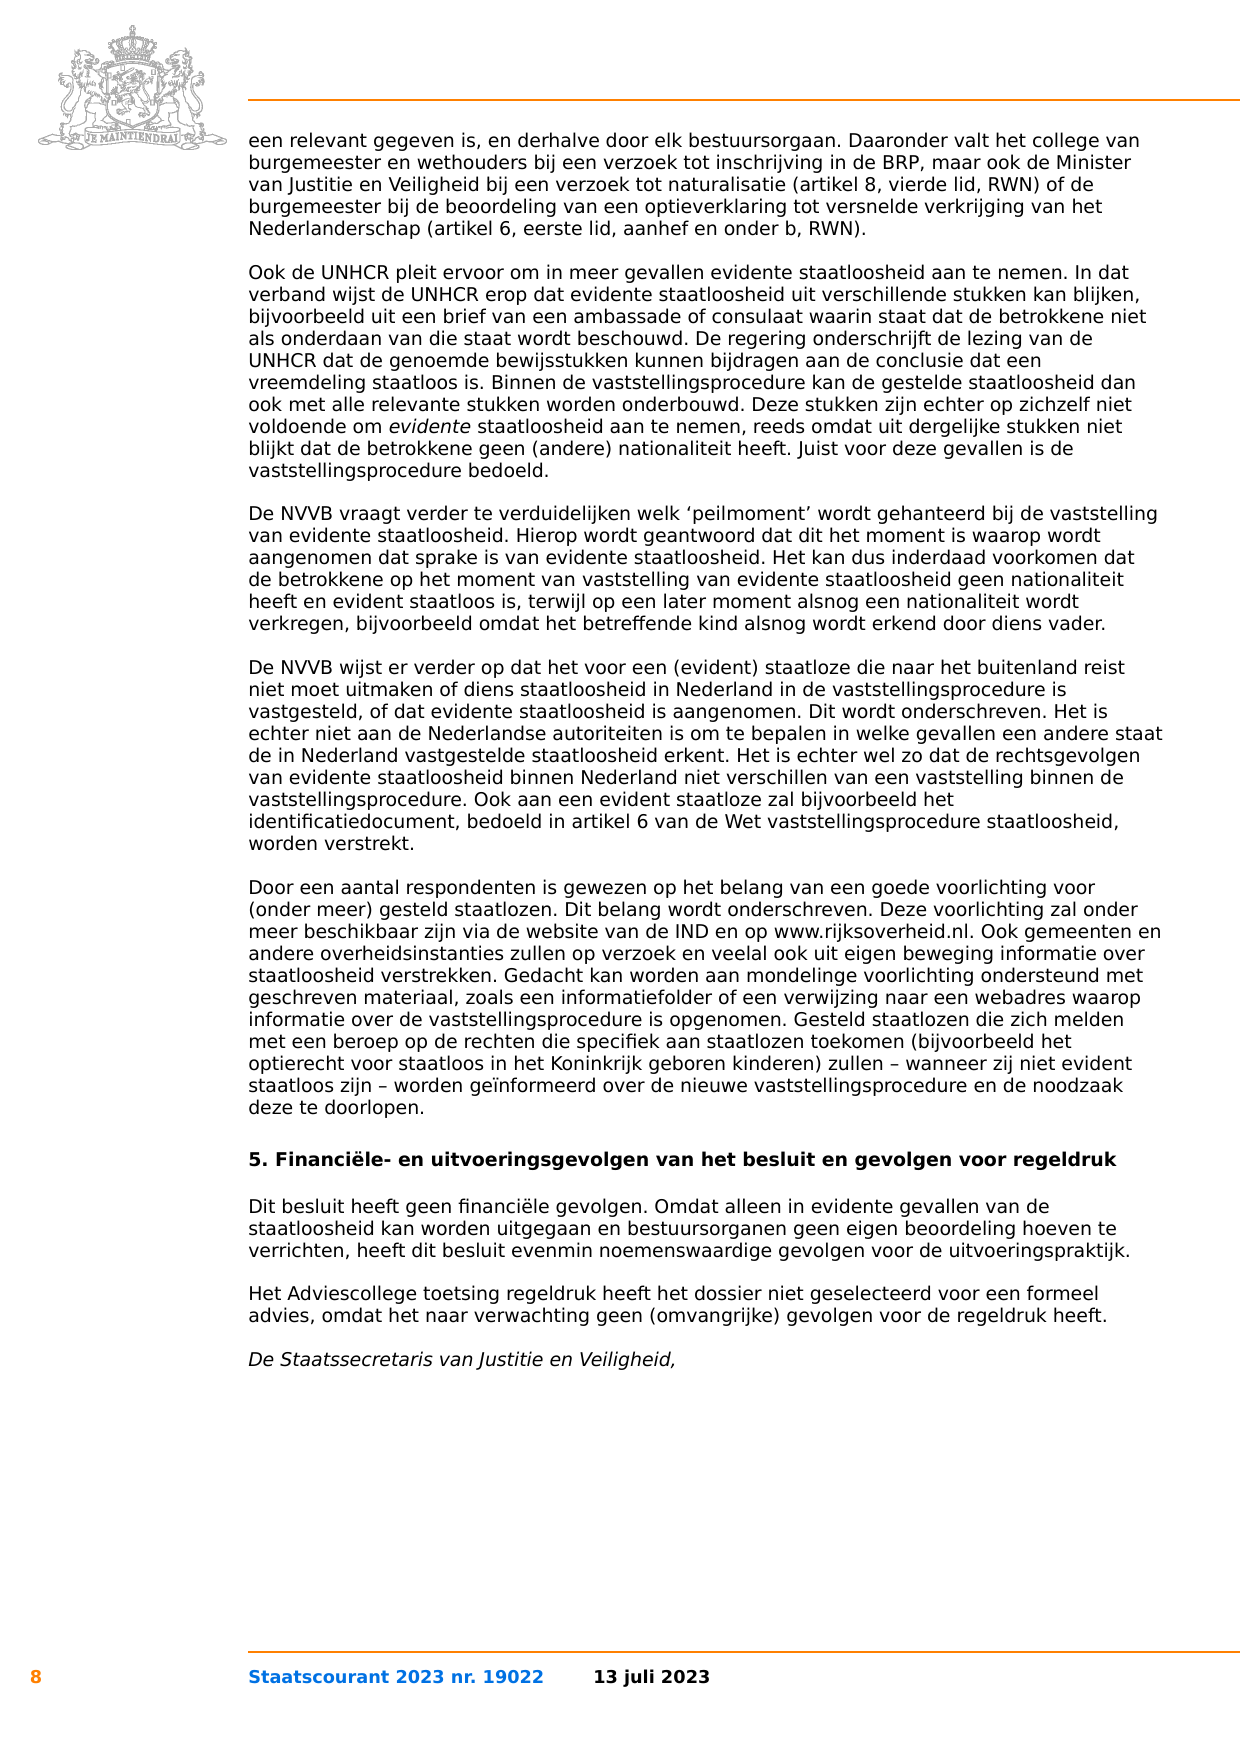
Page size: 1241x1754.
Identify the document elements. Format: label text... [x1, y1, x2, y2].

text Door een aantal respondenten is gewezen op het belang van een goede voorlichting voor (onder meer) gesteld staatlozen. Dit belang wordt onderschreven. Deze voorlichting zal onder meer beschikbaar zijn via de website van de IND en op www.rijksoverheid.nl. Ook gemeenten en andere overheidsinstanties zullen op verzoek en veelal ook uit eigen beweging informatie over staatloosheid verstrekken. Gedacht kan worden aan mondelinge voorlichting ondersteund met geschreven materiaal, zoals een informatiefolder of een verwijzing naar een webadres waarop informatie over de vaststellingsprocedure is opgenomen. Gesteld staatlozen die zich melden met een beroep op de rechten die specifiek aan staatlozen toekomen (bijvoorbeeld het optierecht voor staatloos in het Koninkrijk geboren kinderen) zullen – wanneer zij niet evident staatloos zijn – worden geïnformeerd over de nieuwe vaststellingsprocedure en de noodzaak deze te doorlopen. [248, 877, 1163, 1118]
subtitle 5. Financiële- en uitvoeringsgevolgen van het besluit en gevolgen voor regeldruk [248, 1148, 1163, 1171]
text Dit besluit heeft geen financiële gevolgen. Omdat alleen in evidente gevallen van de staatloosheid kan worden uitgegaan en bestuursorganen geen eigen beoordeling hoeven te verrichten, heeft dit besluit evenmin noemenswaardige gevolgen voor de uitvoeringspraktijk. [248, 1196, 1163, 1261]
picture [38, 25, 227, 150]
text De NVVB wijst er verder op dat het voor een (evident) staatloze die naar het buitenland reist niet moet uitmaken of diens staatloosheid in Nederland in de vaststellingsprocedure is vastgesteld, of dat evidente staatloosheid is aangenomen. Dit wordt onderschreven. Het is echter niet aan de Nederlandse autoriteiten is om te bepalen in welke gevallen een andere staat de in Nederland vastgestelde staatloosheid erkent. Het is echter wel zo dat de rechtsgevolgen van evidente staatloosheid binnen Nederland niet verschillen van een vaststelling binnen de vaststellingsprocedure. Ook aan een evident staatloze zal bijvoorbeeld het identificatiedocument, bedoeld in artikel 6 van de Wet vaststellingsprocedure staatloosheid, worden verstrekt. [248, 657, 1163, 855]
text De NVVB vraagt verder te verduidelijken welk ‘peilmoment’ wordt gehanteerd bij de vaststelling van evidente staatloosheid. Hierop wordt geantwoord dat dit het moment is waarop wordt aangenomen dat sprake is van evidente staatloosheid. Het kan dus inderdaad voorkomen dat de betrokkene op het moment van vaststelling van evidente staatloosheid geen nationaliteit heeft en evident staatloos is, terwijl op een later moment alsnog een nationaliteit wordt verkregen, bijvoorbeeld omdat het betreffende kind alsnog wordt erkend door diens vader. [248, 503, 1163, 635]
text Ook de UNHCR pleit ervoor om in meer gevallen evidente staatloosheid aan te nemen. In dat verband wijst de UNHCR erop dat evidente staatloosheid uit verschillende stukken kan blijken, bijvoorbeeld uit een brief van een ambassade of consulaat waarin staat dat de betrokkene niet als onderdaan van die staat wordt beschouwd. De regering onderschrijft de lezing van de UNHCR dat de genoemde bewijsstukken kunnen bijdragen aan de conclusie dat een vreemdeling staatloos is. Binnen de vaststellingsprocedure kan de gestelde staatloosheid dan ook met alle relevante stukken worden onderbouwd. Deze stukken zijn echter op zichzelf niet voldoende om evidente staatloosheid aan te nemen, reeds omdat uit dergelijke stukken niet blijkt dat de betrokkene geen (andere) nationaliteit heeft. Juist voor deze gevallen is de vaststellingsprocedure bedoeld. [248, 262, 1163, 481]
text een relevant gegeven is, en derhalve door elk bestuursorgaan. Daaronder valt het college van burgemeester en wethouders bij een verzoek tot inschrijving in de BRP, maar ook de Minister van Justitie en Veiligheid bij een verzoek tot naturalisatie (artikel 8, vierde lid, RWN) of de burgemeester bij de beoordeling van een optieverklaring tot versnelde verkrijging van het Nederlanderschap (artikel 6, eerste lid, aanhef en onder b, RWN). [248, 130, 1163, 240]
text De Staatssecretaris van Justitie en Veiligheid, [248, 1349, 1163, 1371]
text Het Adviescollege toetsing regeldruk heeft het dossier niet geselecteerd voor een formeel advies, omdat het naar verwachting geen (omvangrijke) gevolgen voor de regeldruk heeft. [248, 1283, 1163, 1327]
